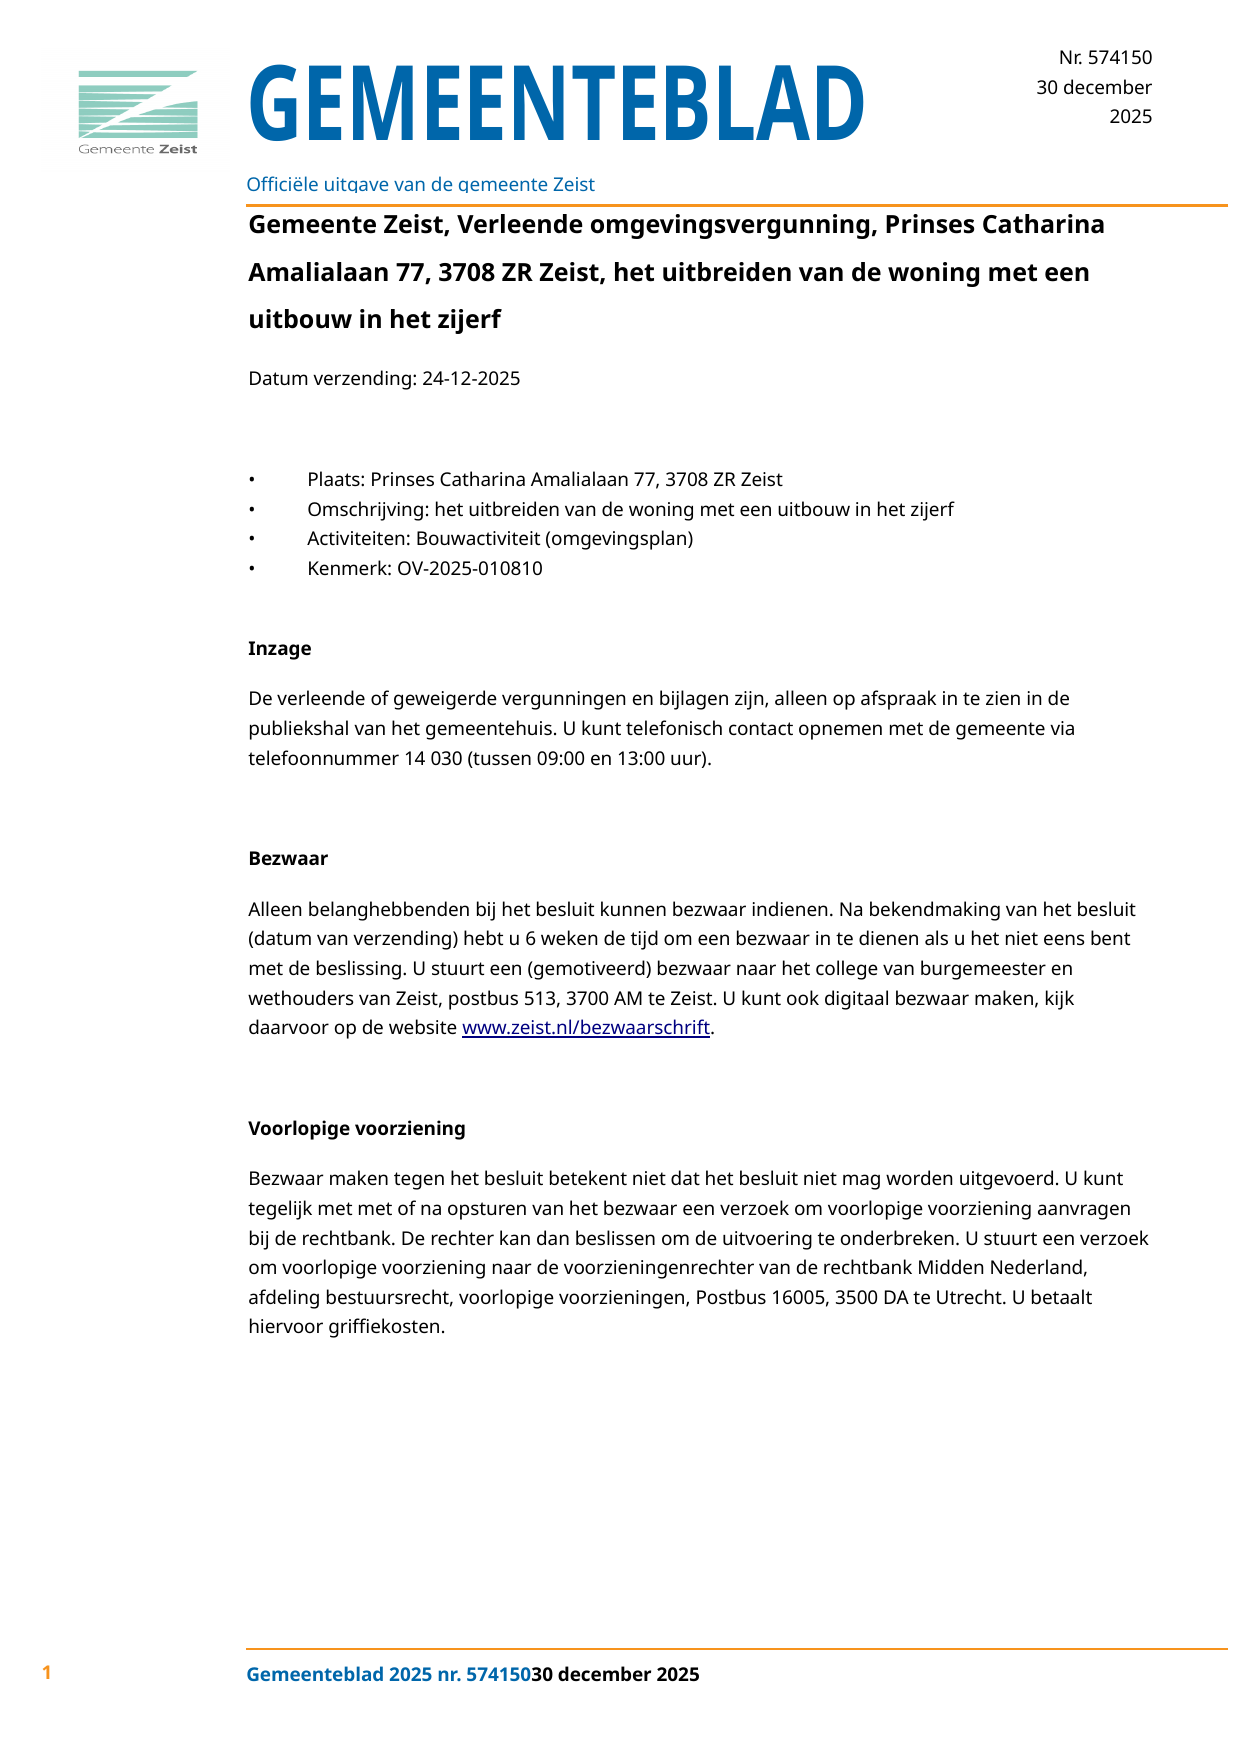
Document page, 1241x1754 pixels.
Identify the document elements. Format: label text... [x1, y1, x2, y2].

list Omschrijving: het uitbreiden van de woning met een uitbouw in het zijerf [248, 496, 1152, 522]
list Plaats: Prinses Catharina Amalialaan 77, 3708 ZR Zeist [248, 466, 1152, 492]
text Gemeente Zeist, Verleende omgevingsvergunning, Prinses Catharina Amalialaan 77, 3708 ZR Zeist, het uitbreiden van de woning met een uitbouw in het zijerf [248, 207, 1152, 336]
text Datum verzending: 24-12-2025 [248, 366, 1152, 391]
text Alleen belanghebbenden bij het besluit kunnen bezwaar indienen. Na bekendmaking van het besluit (datum van verzending) hebt u 6 weken de tijd om een bezwaar in te dienen als u het niet eens bent met de beslissing. U stuurt een (gemotiveerd) bezwaar naar het college van burgemeester en wethouders van Zeist, postbus 513, 3700 AM te Zeist. U kunt ook digitaal bezwaar maken, kijk daarvoor op de website www.zeist.nl/bezwaarschrift. [248, 896, 1152, 1040]
text Inzage [248, 635, 1152, 661]
picture [41, 47, 231, 172]
list Activiteiten: Bouwactiviteit (omgevingsplan) [248, 526, 1152, 551]
text Bezwaar [248, 846, 1152, 871]
text Voorlopige voorziening [248, 1115, 1152, 1141]
list Kenmerk: OV-2025-010810 [248, 555, 1152, 581]
text De verleende of geweigerde vergunningen en bijlagen zijn, alleen op afspraak in te zien in de publiekshal van het gemeentehuis. U kunt telefonisch contact opnemen met de gemeente via telefoonnummer 14 030 (tussen 09:00 en 13:00 uur). [248, 686, 1152, 770]
text Bezwaar maken tegen het besluit betekent niet dat het besluit niet mag worden uitgevoerd. U kunt tegelijk met met of na opsturen van het bezwaar een verzoek om voorlopige voorziening aanvragen bij de rechtbank. De rechter kan dan beslissen om de uitvoering te onderbreken. U stuurt een verzoek om voorlopige voorziening naar de voorzieningenrechter van de rechtbank Midden Nederland, afdeling bestuursrecht, voorlopige voorzieningen, Postbus 16005, 3500 DA te Utrecht. U betaalt hiervoor griffiekosten. [248, 1166, 1152, 1339]
